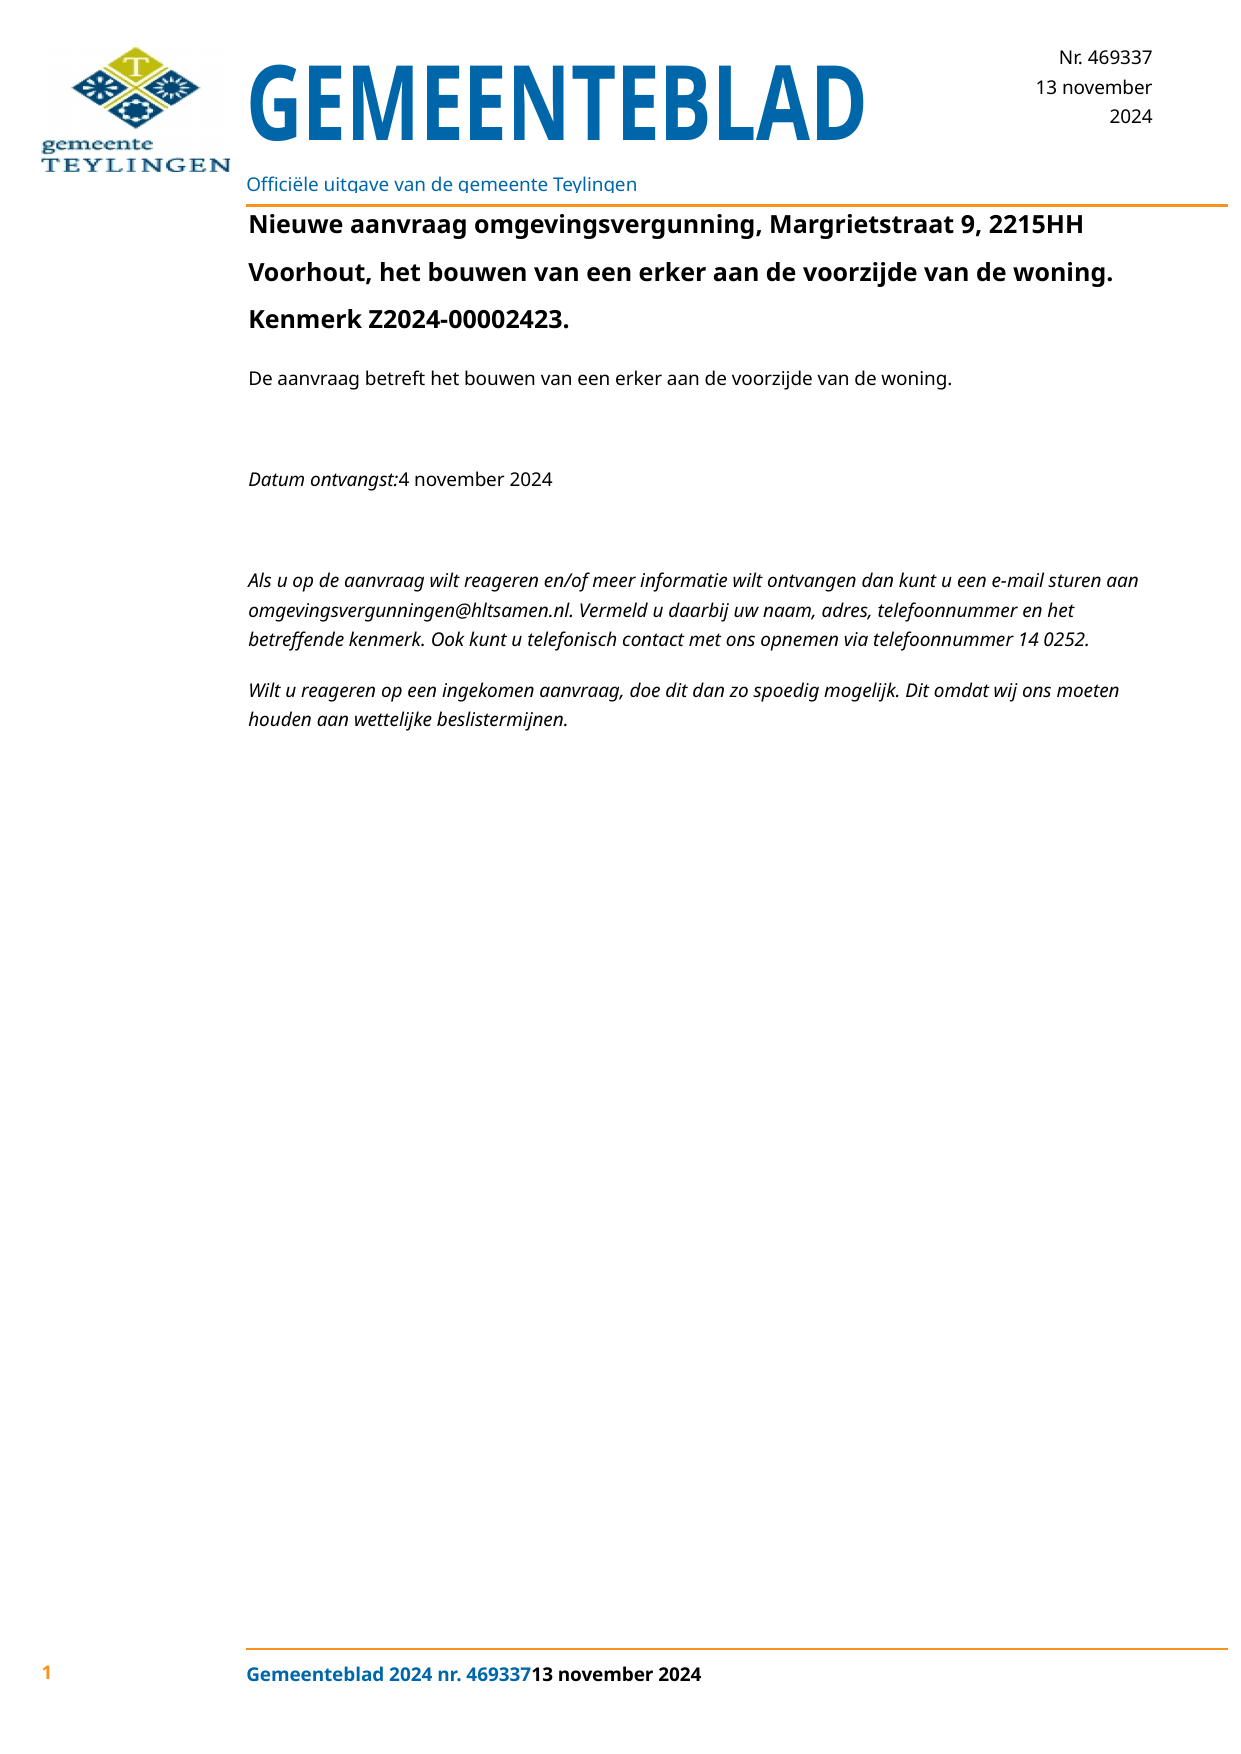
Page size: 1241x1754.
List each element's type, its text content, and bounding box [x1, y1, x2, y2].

text Als u op de aanvraag wilt reageren en/of meer informatie wilt ontvangen dan kunt u een e-mail sturen aan omgevingsvergunningen@hltsamen.nl. Vermeld u daarbij uw naam, adres, telefoonnummer en het betreffende kenmerk. Ook kunt u telefonisch contact met ons opnemen via telefoonnummer 14 0252. [248, 567, 1152, 652]
text Nieuwe aanvraag omgevingsvergunning, Margrietstraat 9, 2215HH Voorhout, het bouwen van een erker aan de voorzijde van de woning. Kenmerk Z2024-00002423. [248, 207, 1152, 336]
text Wilt u reageren op een ingekomen aanvraag, doe dit dan zo spoedig mogelijk. Dit omdat wij ons moeten houden aan wettelijke beslistermijnen. [248, 677, 1152, 732]
text De aanvraag betreft het bouwen van een erker aan de voorzijde van de woning. [248, 366, 1152, 391]
picture [41, 47, 231, 172]
text Datum ontvangst:4 november 2024 [248, 466, 1152, 492]
